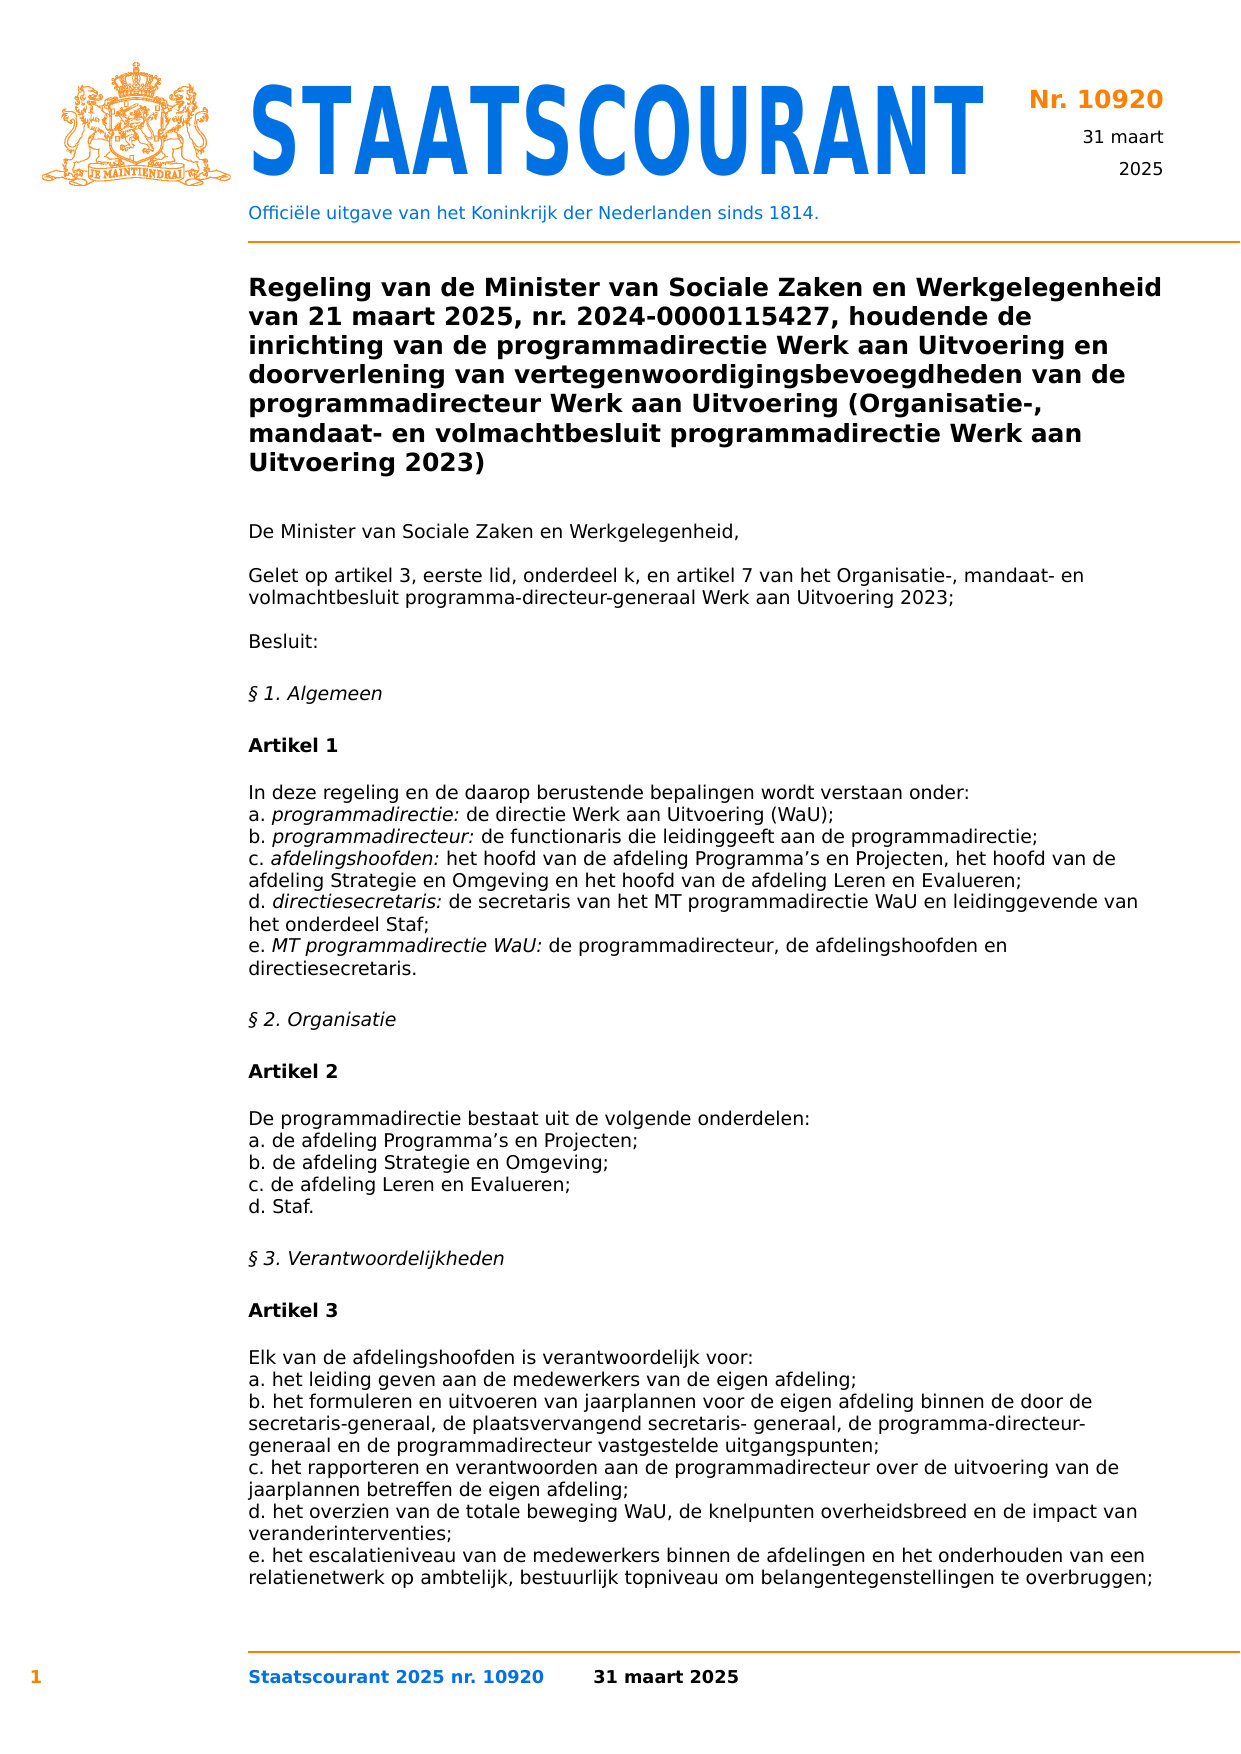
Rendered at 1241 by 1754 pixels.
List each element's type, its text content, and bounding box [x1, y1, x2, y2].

table_header Nr. 10920 [998, 62, 1240, 121]
subtitle Artikel 2 [248, 1061, 1163, 1083]
table_header STAATSCOURANT [248, 62, 998, 203]
subtitle Artikel 3 [248, 1300, 1163, 1322]
text De programmadirectie bestaat uit de volgende onderdelen: [248, 1108, 1163, 1130]
text b. het formuleren en uitvoeren van jaarplannen voor de eigen afdeling binnen de door de secretaris-generaal, de plaatsvervangend secretaris- generaal, de programma-directeur- generaal en de programmadirecteur vastgestelde uitgangspunten; [248, 1391, 1163, 1457]
subtitle § 3. Verantwoordelijkheden [248, 1248, 1163, 1270]
text c. de afdeling Leren en Evalueren; [248, 1174, 1163, 1196]
text Besluit: [248, 631, 1163, 653]
text d. directiesecretaris: de secretaris van het MT programmadirectie WaU en leidinggevende van het onderdeel Staf; [248, 891, 1163, 935]
text a. het leiding geven aan de medewerkers van de eigen afdeling; [248, 1369, 1163, 1391]
text a. de afdeling Programma’s en Projecten; [248, 1130, 1163, 1152]
subtitle Artikel 1 [248, 734, 1163, 757]
text De Minister van Sociale Zaken en Werkgelegenheid, [248, 521, 1163, 543]
text Gelet op artikel 3, eerste lid, onderdeel k, en artikel 7 van het Organisatie-, mandaat- en volmachtbesluit programma-directeur-generaal Werk aan Uitvoering 2023; [248, 565, 1163, 609]
table_cell 31 maart [998, 121, 1240, 153]
text c. het rapporteren en verantwoorden aan de programmadirecteur over de uitvoering van de jaarplannen betreffen de eigen afdeling; [248, 1457, 1163, 1501]
text e. MT programmadirectie WaU: de programmadirecteur, de afdelingshoofden en directiesecretaris. [248, 935, 1163, 979]
text Elk van de afdelingshoofden is verantwoordelijk voor: [248, 1347, 1163, 1369]
table_cell Officiële uitgave van het Koninkrijk der Nederlanden sinds 1814. [248, 203, 1240, 241]
text In deze regeling en de daarop berustende bepalingen wordt verstaan onder: [248, 782, 1163, 803]
table_cell 2025 [998, 153, 1240, 203]
subtitle § 2. Organisatie [248, 1009, 1163, 1031]
text a. programmadirectie: de directie Werk aan Uitvoering (WaU); [248, 803, 1163, 826]
text d. het overzien van de totale beweging WaU, de knelpunten overheidsbreed en de impact van veranderinterventies; [248, 1501, 1163, 1545]
text c. afdelingshoofden: het hoofd van de afdeling Programma’s en Projecten, het hoofd van de afdeling Strategie en Omgeving en het hoofd van de afdeling Leren en Evalueren; [248, 847, 1163, 891]
picture [41, 62, 231, 186]
text b. de afdeling Strategie en Omgeving; [248, 1152, 1163, 1174]
subtitle § 1. Algemeen [248, 683, 1163, 704]
table_header [25, 62, 248, 241]
text e. het escalatieniveau van de medewerkers binnen de afdelingen en het onderhouden van een relatienetwerk op ambtelijk, bestuurlijk topniveau om belangentegenstellingen te overbruggen; [248, 1545, 1163, 1589]
text b. programmadirecteur: de functionaris die leidinggeeft aan de programmadirectie; [248, 826, 1163, 847]
subtitle Regeling van de Minister van Sociale Zaken en Werkgelegenheid van 21 maart 2025, nr. 2024-0000115427, houdende de inrichting van de programmadirectie Werk aan Uitvoering en doorverlening van vertegenwoordigingsbevoegdheden van de programmadirecteur Werk aan Uitvoering (Organisatie-, mandaat- en volmachtbesluit programmadirectie Werk aan Uitvoering 2023) [248, 273, 1163, 477]
text d. Staf. [248, 1196, 1163, 1218]
